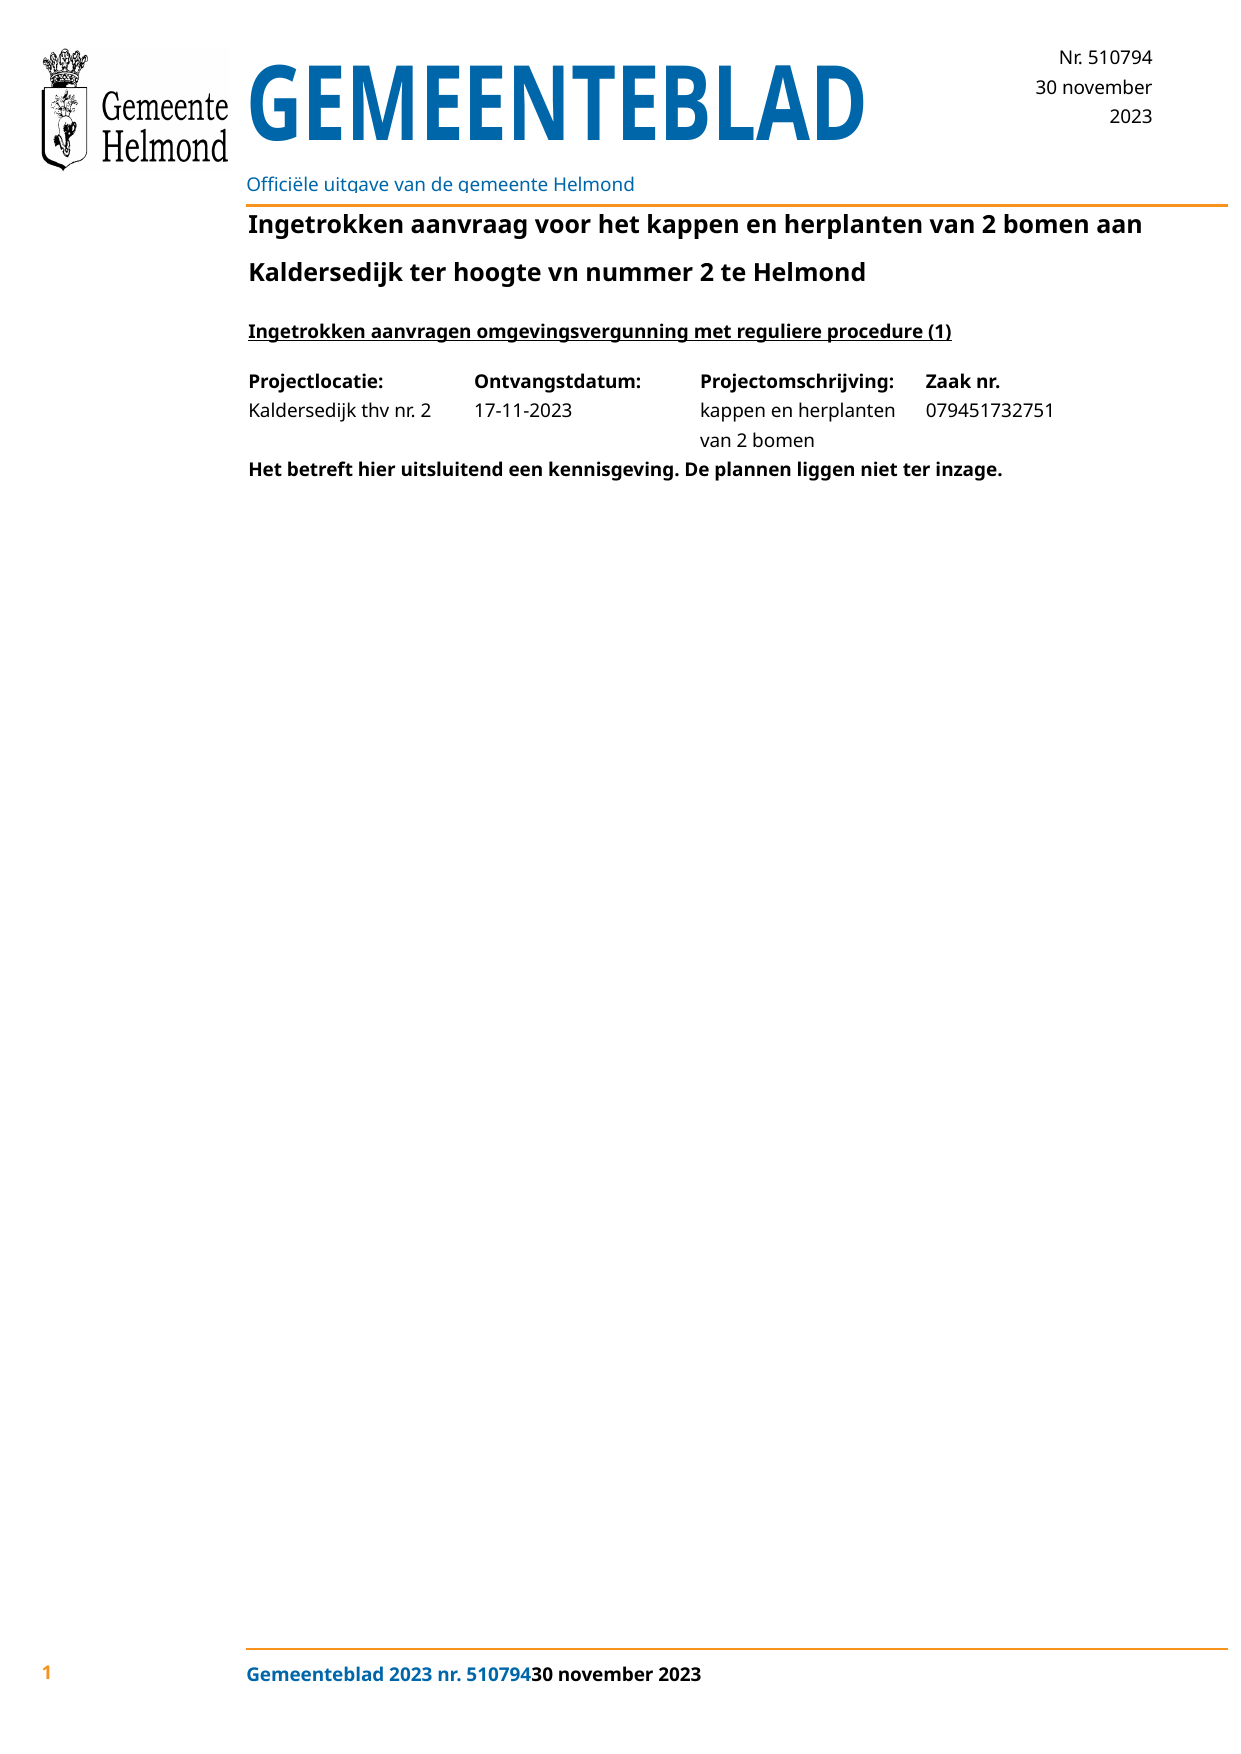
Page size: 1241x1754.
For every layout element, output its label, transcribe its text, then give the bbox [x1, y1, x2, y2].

table_header 079451732751 [926, 398, 1152, 453]
text Het betreft hier uitsluitend een kennisgeving. De plannen liggen niet ter inzage. [248, 456, 1152, 482]
text Ingetrokken aanvraag voor het kappen en herplanten van 2 bomen aan Kaldersedijk ter hoogte vn nummer 2 te Helmond [248, 207, 1152, 288]
table_header Zaak nr. [926, 369, 1152, 394]
table_header kappen en herplanten van 2 bomen [700, 398, 926, 453]
picture [41, 47, 231, 172]
table_header Ontvangstdatum: [474, 369, 700, 394]
table_header 17-11-2023 [474, 398, 700, 453]
table_header Projectlocatie: [248, 369, 474, 394]
table_header Projectomschrijving: [700, 369, 926, 394]
table_header Kaldersedijk thv nr. 2 [248, 398, 474, 453]
text Ingetrokken aanvragen omgevingsvergunning met reguliere procedure (1) [248, 318, 1152, 344]
